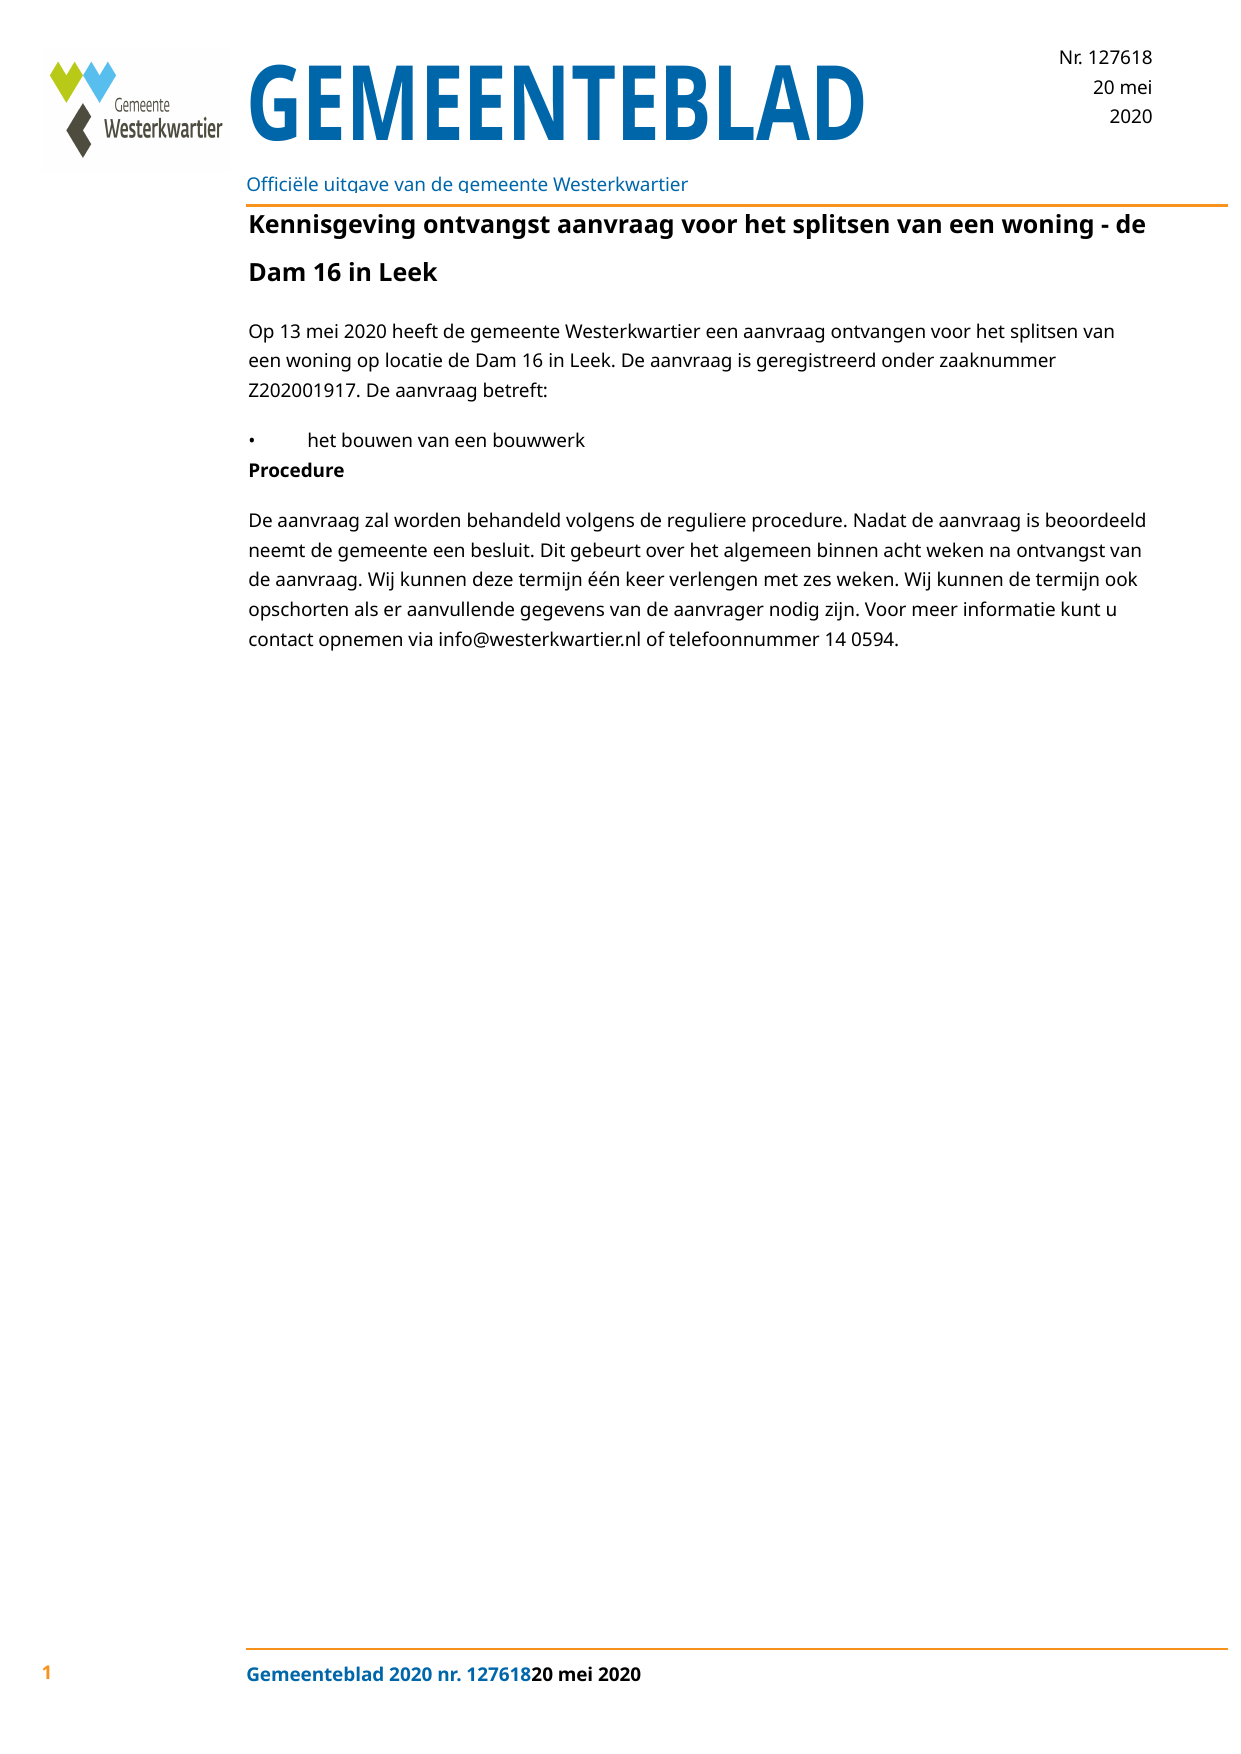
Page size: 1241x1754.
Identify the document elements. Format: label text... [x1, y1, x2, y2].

text Kennisgeving ontvangst aanvraag voor het splitsen van een woning - de Dam 16 in Leek [248, 207, 1152, 288]
picture [41, 47, 231, 172]
list het bouwen van een bouwwerk [248, 427, 1152, 453]
text Op 13 mei 2020 heeft de gemeente Westerkwartier een aanvraag ontvangen voor het splitsen van een woning op locatie de Dam 16 in Leek. De aanvraag is geregistreerd onder zaaknummer Z202001917. De aanvraag betreft: [248, 318, 1152, 403]
text Procedure [248, 457, 1152, 483]
text De aanvraag zal worden behandeld volgens de reguliere procedure. Nadat de aanvraag is beoordeeld neemt de gemeente een besluit. Dit gebeurt over het algemeen binnen acht weken na ontvangst van de aanvraag. Wij kunnen deze termijn één keer verlengen met zes weken. Wij kunnen de termijn ook opschorten als er aanvullende gegevens van de aanvrager nodig zijn. Voor meer informatie kunt u contact opnemen via info@westerkwartier.nl of telefoonnummer 14 0594. [248, 507, 1152, 652]
